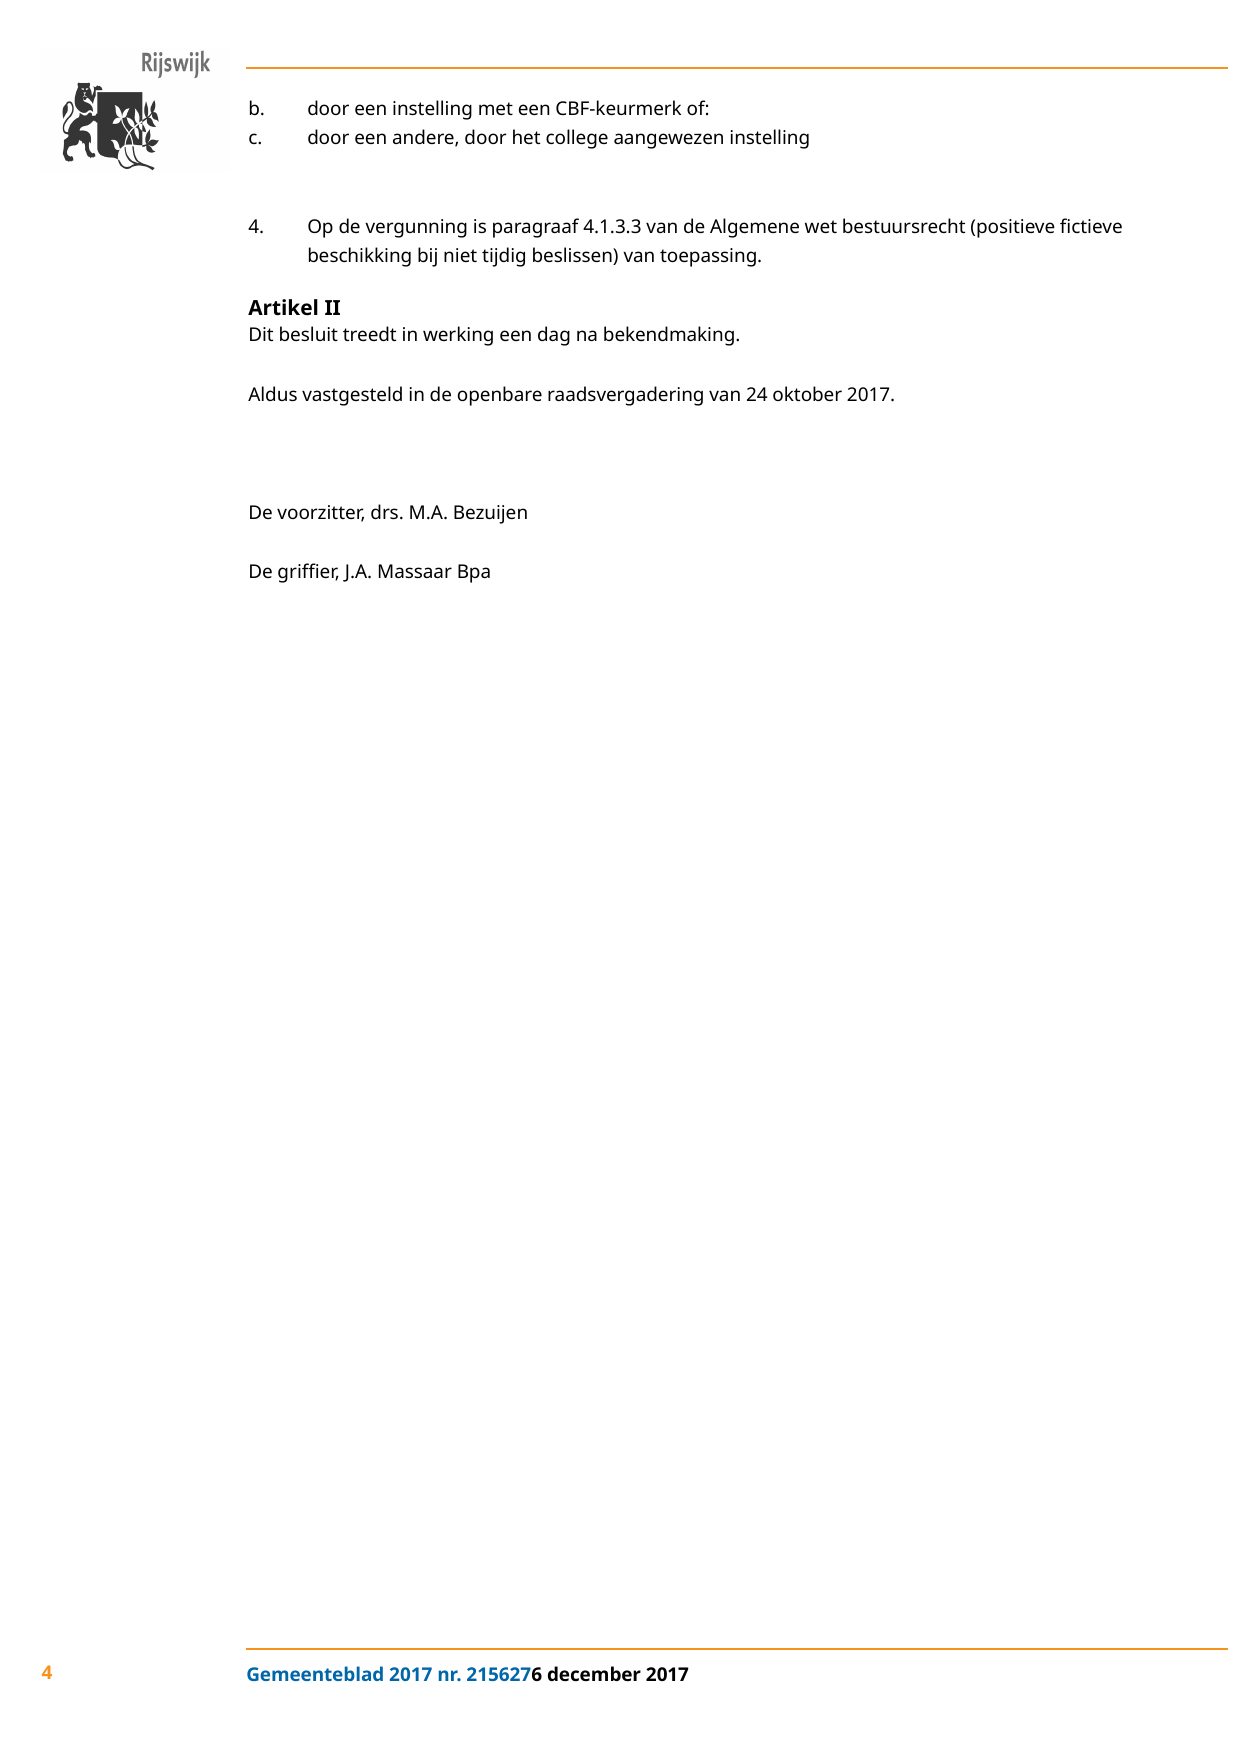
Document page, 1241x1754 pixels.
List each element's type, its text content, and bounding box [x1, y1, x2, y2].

text Dit besluit treedt in werking een dag na bekendmaking. [248, 322, 1152, 347]
list door een instelling met een CBF-keurmerk of: [248, 95, 1152, 121]
text Aldus vastgesteld in de openbare raadsvergadering van 24 oktober 2017. [248, 381, 1152, 406]
text De griffier, J.A. Massaar Bpa [248, 558, 1152, 584]
text Artikel II [248, 293, 1152, 322]
text De voorzitter, drs. M.A. Bezuijen [248, 499, 1152, 525]
picture [41, 47, 231, 172]
list door een andere, door het college aangewezen instelling [248, 124, 1152, 150]
list Op de vergunning is paragraaf 4.1.3.3 van de Algemene wet bestuursrecht (positieve fictieve beschikking bij niet tijdig beslissen) van toepassing. [248, 213, 1152, 268]
